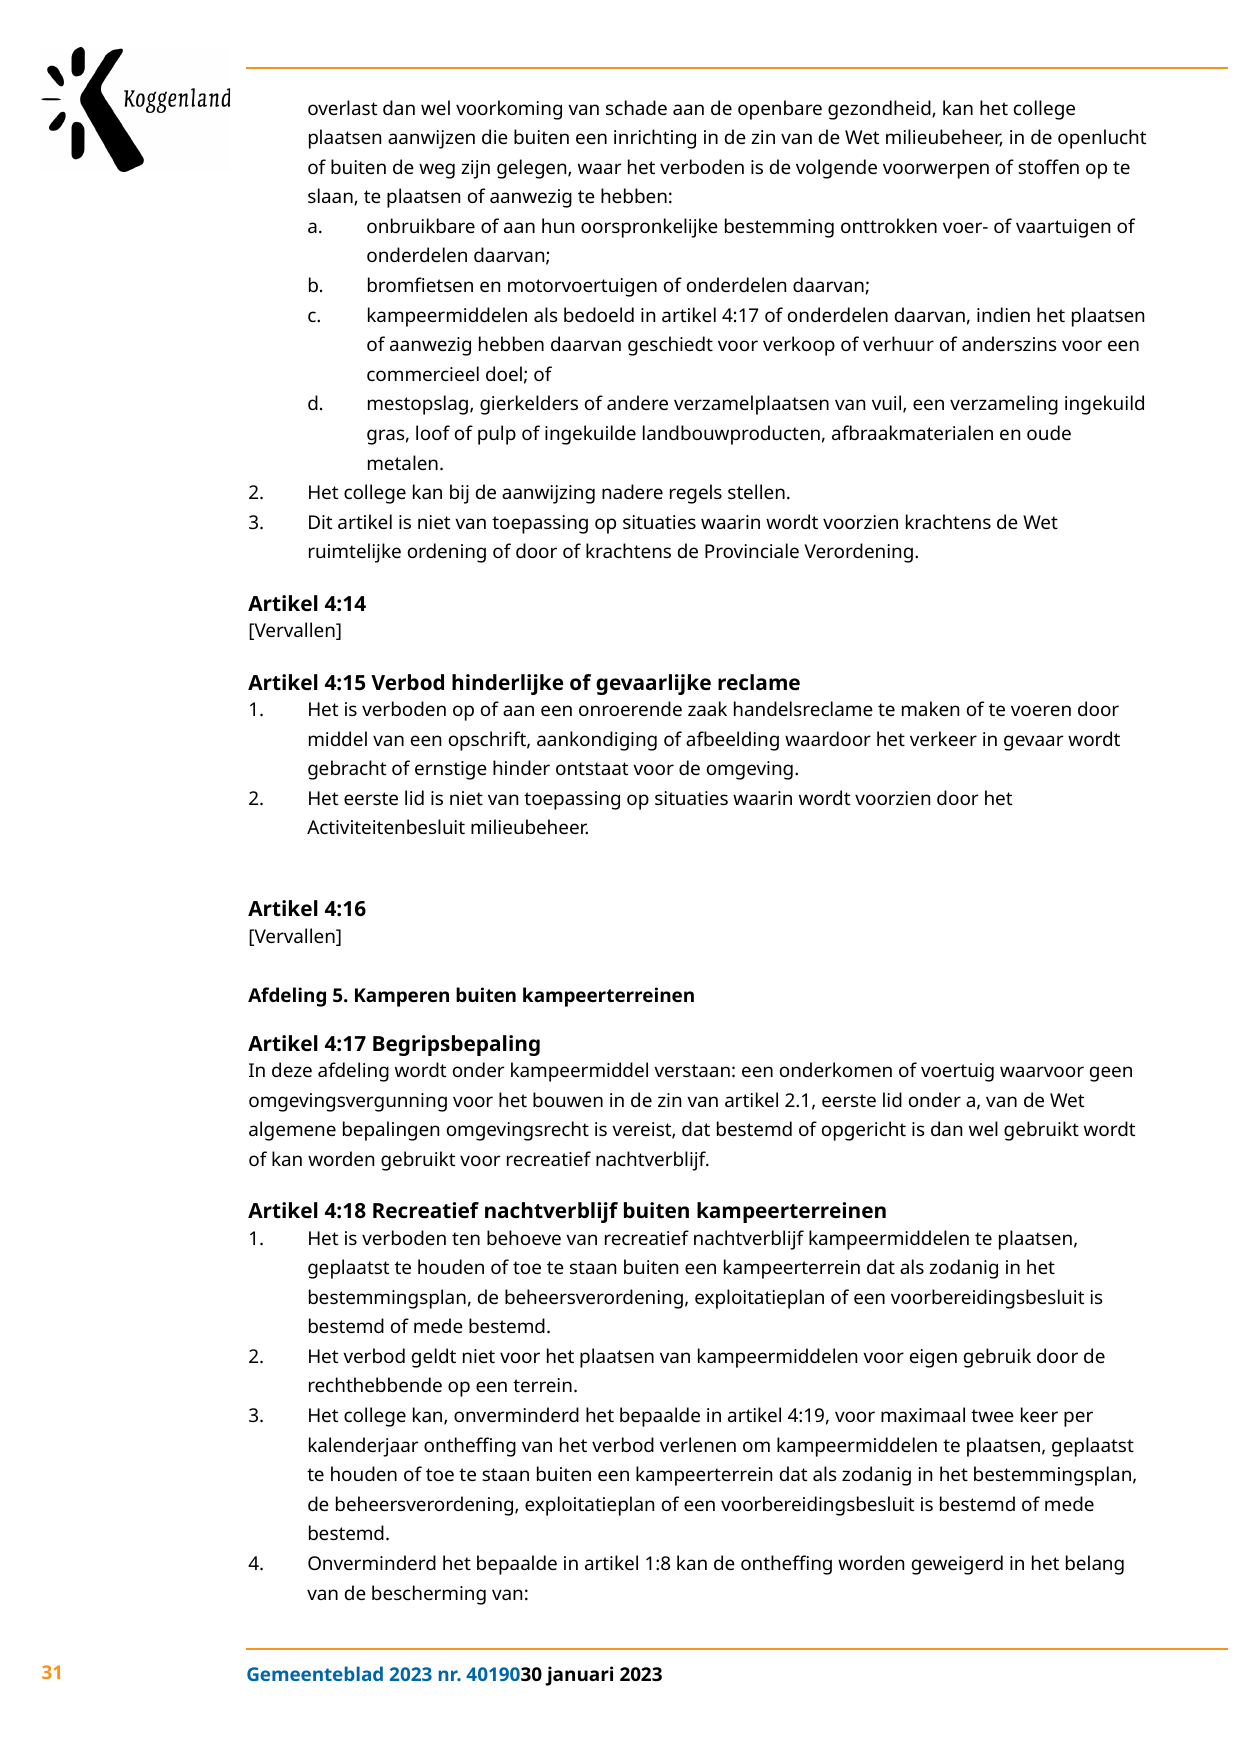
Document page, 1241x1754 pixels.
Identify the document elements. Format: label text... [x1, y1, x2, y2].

list Het college kan bij de aanwijzing nadere regels stellen. [248, 479, 1152, 505]
text [Vervallen] [248, 923, 1152, 949]
list Het is verboden op of aan een onroerende zaak handelsreclame te maken of te voeren door middel van een opschrift, aankondiging of afbeelding waardoor het verkeer in gevaar wordt gebracht of ernstige hinder ontstaat voor de omgeving. [248, 696, 1152, 781]
list bromfietsen en motorvoertuigen of onderdelen daarvan; [307, 272, 1152, 298]
picture [41, 47, 231, 172]
list overlast dan wel voorkoming van schade aan de openbare gezondheid, kan het college plaatsen aanwijzen die buiten een inrichting in de zin van de Wet milieubeheer, in de openlucht of buiten de weg zijn gelegen, waar het verboden is de volgende voorwerpen of stoffen op te slaan, te plaatsen of aanwezig te hebben: [248, 95, 1152, 209]
list Het college kan, onverminderd het bepaalde in artikel 4:19, voor maximaal twee keer per kalenderjaar ontheffing van het verbod verlenen om kampeermiddelen te plaatsen, geplaatst te houden of toe te staan buiten een kampeerterrein dat als zodanig in het bestemmingsplan, de beheersverordening, exploitatieplan of een voorbereidingsbesluit is bestemd of mede bestemd. [248, 1402, 1152, 1546]
list Het verbod geldt niet voor het plaatsen van kampeermiddelen voor eigen gebruik door de rechthebbende op een terrein. [248, 1343, 1152, 1398]
list Onverminderd het bepaalde in artikel 1:8 kan de ontheffing worden geweigerd in het belang van de bescherming van: [248, 1550, 1152, 1606]
list mestopslag, gierkelders of andere verzamelplaatsen van vuil, een verzameling ingekuild gras, loof of pulp of ingekuilde landbouwproducten, afbraakmaterialen en oude metalen. [307, 391, 1152, 476]
text Afdeling 5. Kamperen buiten kampeerterreinen [248, 982, 1152, 1008]
list Dit artikel is niet van toepassing op situaties waarin wordt voorzien krachtens de Wet ruimtelijke ordening of door of krachtens de Provinciale Verordening. [248, 509, 1152, 564]
text [Vervallen] [248, 617, 1152, 643]
list kampeermiddelen als bedoeld in artikel 4:17 of onderdelen daarvan, indien het plaatsen of aanwezig hebben daarvan geschiedt voor verkoop of verhuur of anderszins voor een commercieel doel; of [307, 302, 1152, 387]
text In deze afdeling wordt onder kampeermiddel verstaan: een onderkomen of voertuig waarvoor geen omgevingsvergunning voor het bouwen in de zin van artikel 2.1, eerste lid onder a, van de Wet algemene bepalingen omgevingsrecht is vereist, dat bestemd of opgericht is dan wel gebruikt wordt of kan worden gebruikt voor recreatief nachtverblijf. [248, 1057, 1152, 1172]
text Artikel 4:14 [248, 589, 1152, 617]
list onbruikbare of aan hun oorspronkelijke bestemming onttrokken voer- of vaartuigen of onderdelen daarvan; [307, 213, 1152, 268]
text Artikel 4:18 Recreatief nachtverblijf buiten kampeerterreinen [248, 1196, 1152, 1225]
text Artikel 4:17 Begripsbepaling [248, 1029, 1152, 1057]
text Artikel 4:16 [248, 894, 1152, 923]
list Het is verboden ten behoeve van recreatief nachtverblijf kampeermiddelen te plaatsen, geplaatst te houden of toe te staan buiten een kampeerterrein dat als zodanig in het bestemmingsplan, de beheersverordening, exploitatieplan of een voorbereidingsbesluit is bestemd of mede bestemd. [248, 1225, 1152, 1339]
list Het eerste lid is niet van toepassing op situaties waarin wordt voorzien door het Activiteitenbesluit milieubeheer. [248, 785, 1152, 840]
text Artikel 4:15 Verbod hinderlijke of gevaarlijke reclame [248, 668, 1152, 696]
